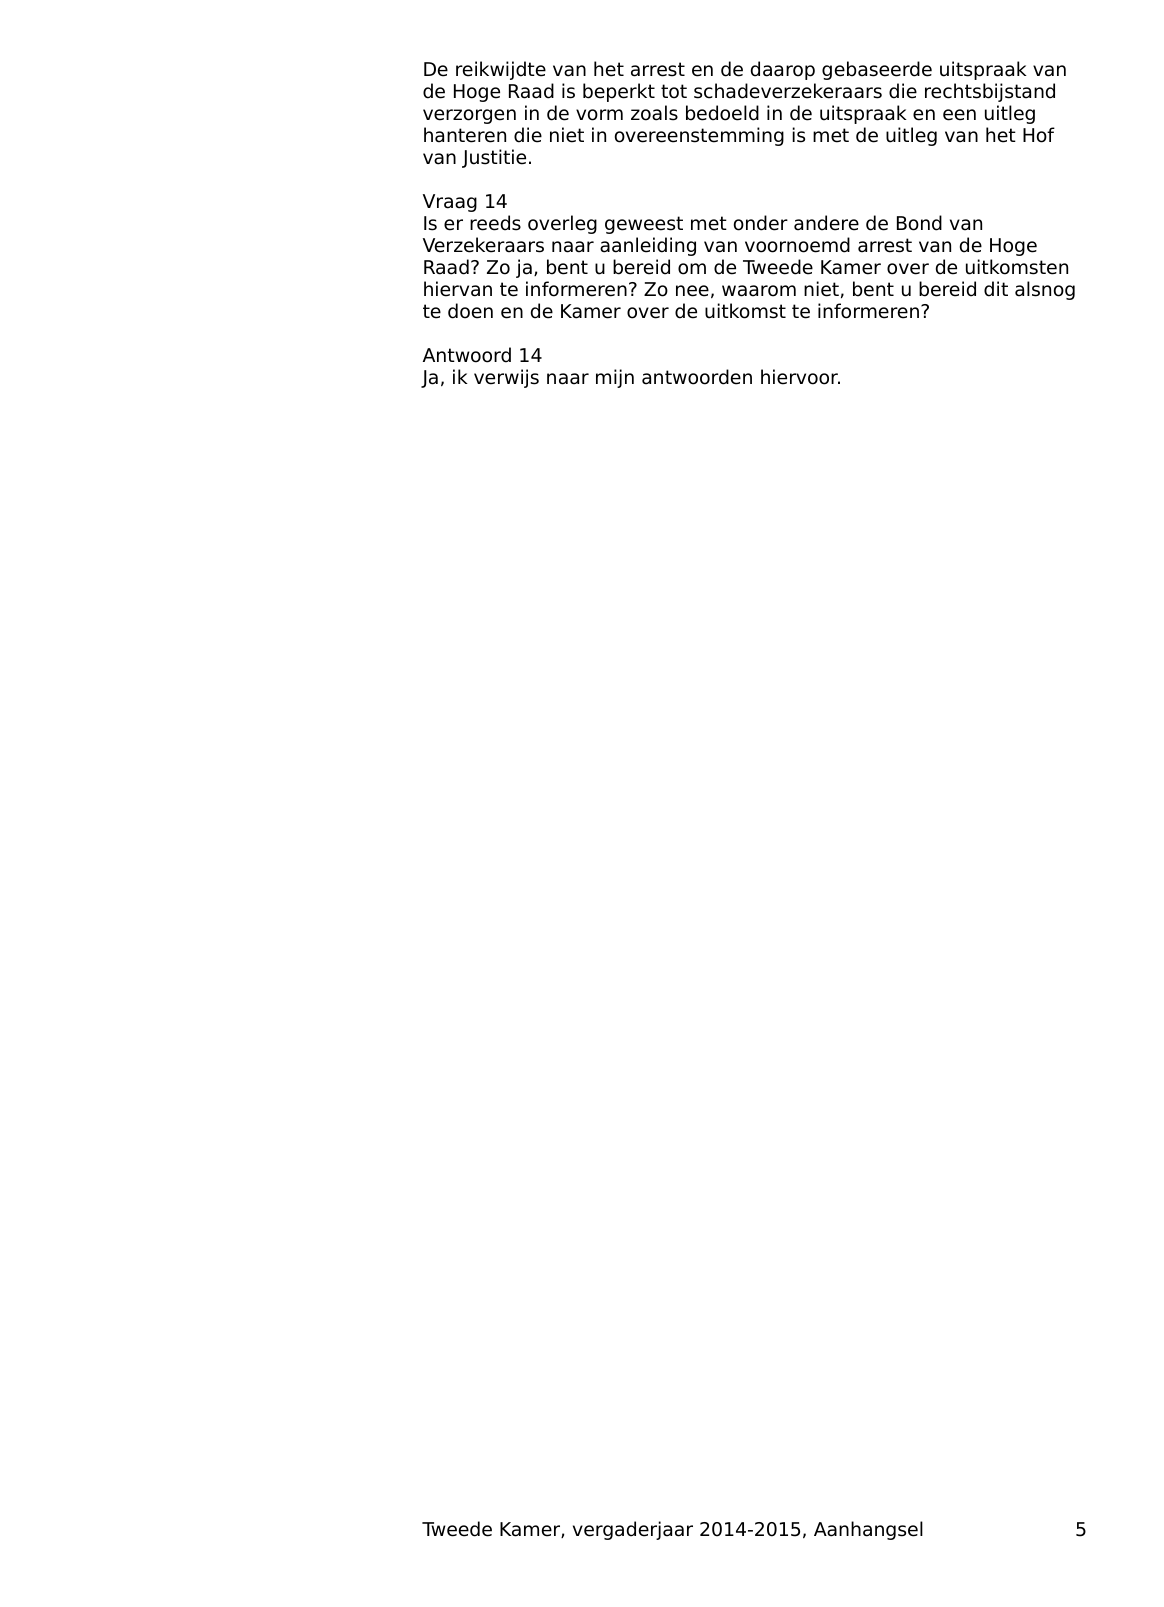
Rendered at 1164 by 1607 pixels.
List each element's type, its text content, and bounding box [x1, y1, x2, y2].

text Vraag 14 [422, 191, 1087, 213]
text Antwoord 14 [422, 345, 1087, 367]
text Is er reeds overleg geweest met onder andere de Bond van Verzekeraars naar aanleiding van voornoemd arrest van de Hoge Raad? Zo ja, bent u bereid om de Tweede Kamer over de uitkomsten hiervan te informeren? Zo nee, waarom niet, bent u bereid dit alsnog te doen en de Kamer over de uitkomst te informeren? [422, 213, 1087, 323]
text Ja, ik verwijs naar mijn antwoorden hiervoor. [422, 367, 1087, 389]
text De reikwijdte van het arrest en de daarop gebaseerde uitspraak van de Hoge Raad is beperkt tot schadeverzekeraars die rechtsbijstand verzorgen in de vorm zoals bedoeld in de uitspraak en een uitleg hanteren die niet in overeenstemming is met de uitleg van het Hof van Justitie. [422, 59, 1087, 169]
